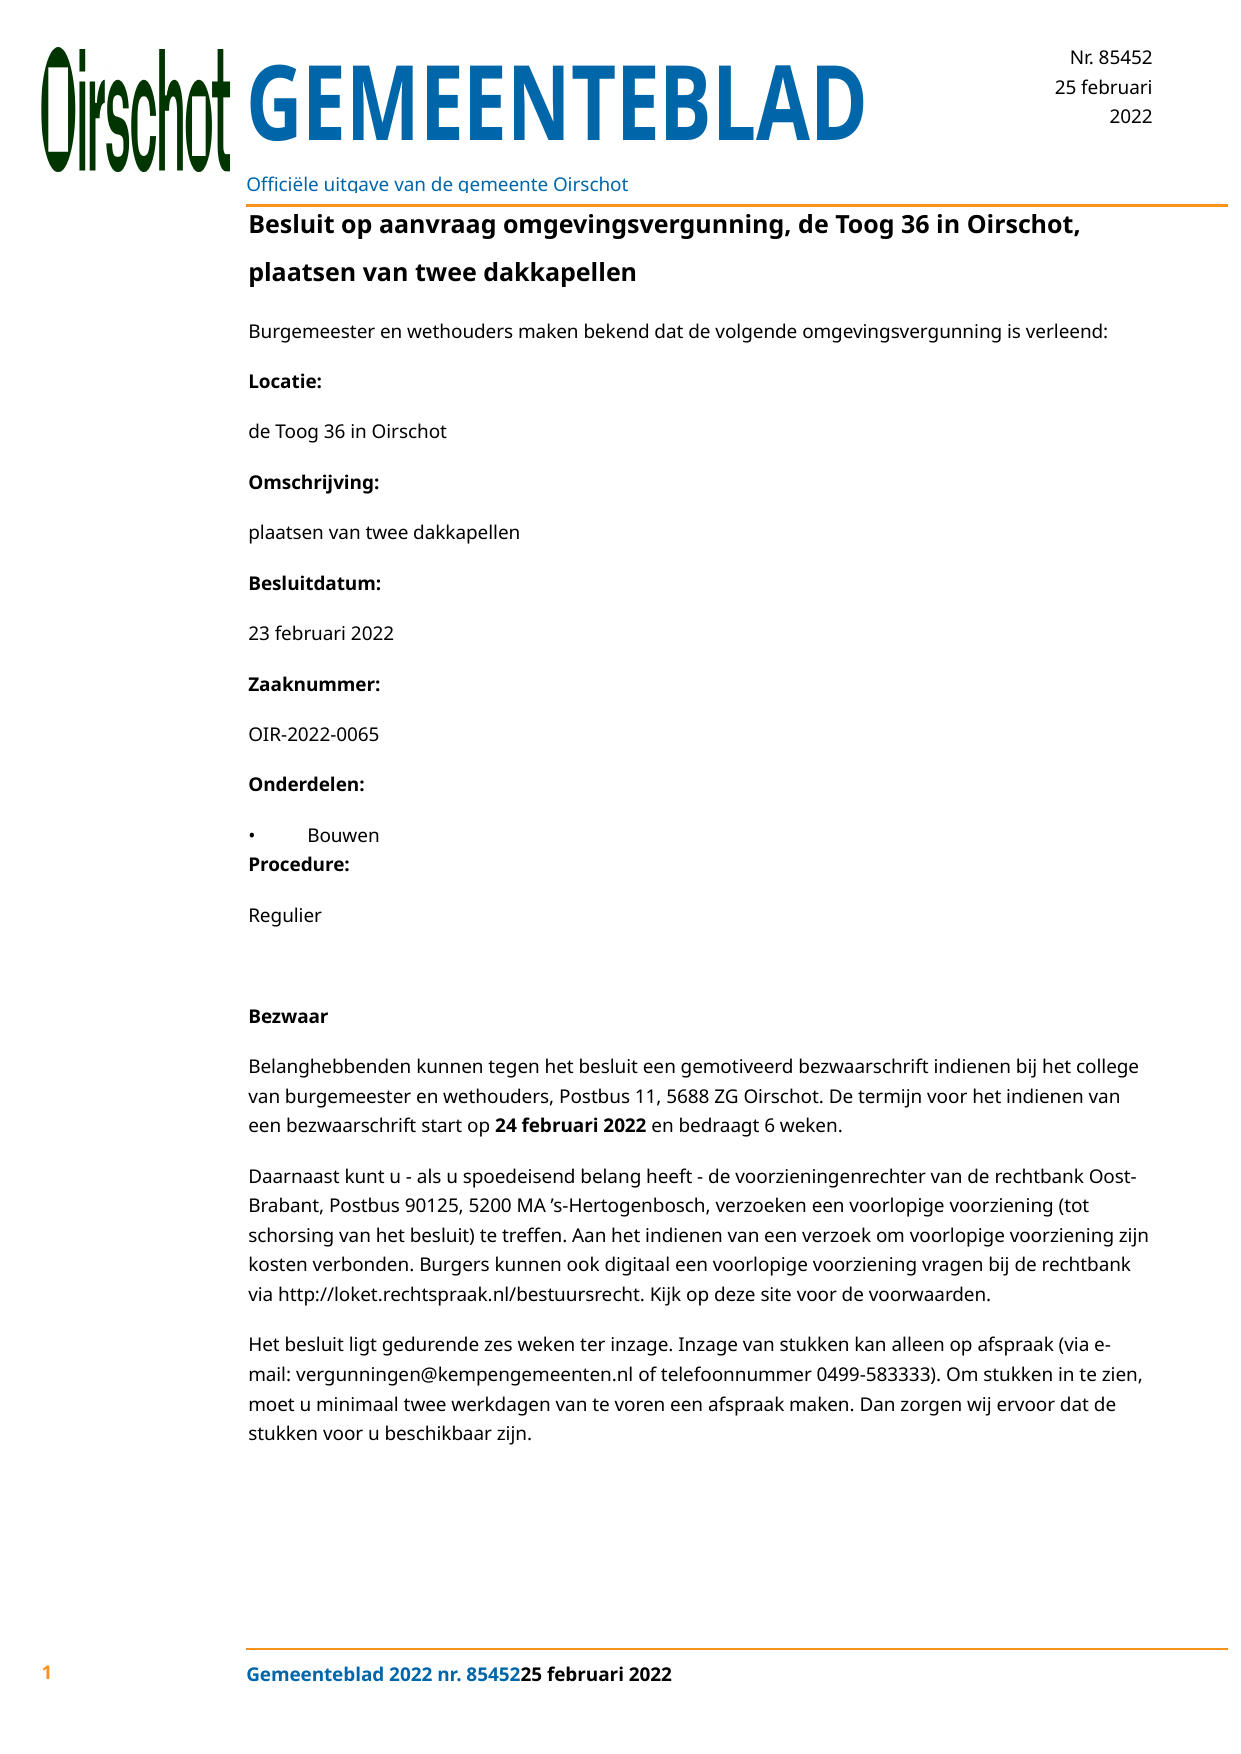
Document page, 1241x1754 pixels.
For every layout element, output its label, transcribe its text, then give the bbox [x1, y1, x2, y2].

picture [41, 47, 231, 172]
text Het besluit ligt gedurende zes weken ter inzage. Inzage van stukken kan alleen op afspraak (via e-mail: vergunningen@kempengemeenten.nl of telefoonnummer 0499-583333). Om stukken in te zien, moet u minimaal twee werkdagen van te voren een afspraak maken. Dan zorgen wij ervoor dat de stukken voor u beschikbaar zijn. [248, 1332, 1152, 1446]
text 23 februari 2022 [248, 620, 1152, 646]
text Burgemeester en wethouders maken bekend dat de volgende omgevingsvergunning is verleend: [248, 318, 1152, 344]
text OIR-2022-0065 [248, 721, 1152, 747]
text Onderdelen: [248, 772, 1152, 797]
text Belanghebbenden kunnen tegen het besluit een gemotiveerd bezwaarschrift indienen bij het college van burgemeester en wethouders, Postbus 11, 5688 ZG Oirschot. De termijn voor het indienen van een bezwaarschrift start op 24 februari 2022 en bedraagt 6 weken. [248, 1053, 1152, 1138]
list Bouwen [248, 822, 1152, 848]
text Locatie: [248, 368, 1152, 394]
text Bezwaar [248, 1003, 1152, 1029]
text Omschrijving: [248, 469, 1152, 495]
text Besluitdatum: [248, 570, 1152, 596]
text Procedure: [248, 852, 1152, 877]
text plaatsen van twee dakkapellen [248, 519, 1152, 545]
text de Toog 36 in Oirschot [248, 419, 1152, 444]
text Besluit op aanvraag omgevingsvergunning, de Toog 36 in Oirschot, plaatsen van twee dakkapellen [248, 207, 1152, 288]
text Zaaknummer: [248, 671, 1152, 697]
text Daarnaast kunt u - als u spoedeisend belang heeft - de voorzieningenrechter van de rechtbank Oost-Brabant, Postbus 90125, 5200 MA ’s-Hertogenbosch, verzoeken een voorlopige voorziening (tot schorsing van het besluit) te treffen. Aan het indienen van een verzoek om voorlopige voorziening zijn kosten verbonden. Burgers kunnen ook digitaal een voorlopige voorziening vragen bij de rechtbank via http://loket.rechtspraak.nl/bestuursrecht. Kijk op deze site voor de voorwaarden. [248, 1163, 1152, 1307]
text Regulier [248, 902, 1152, 928]
